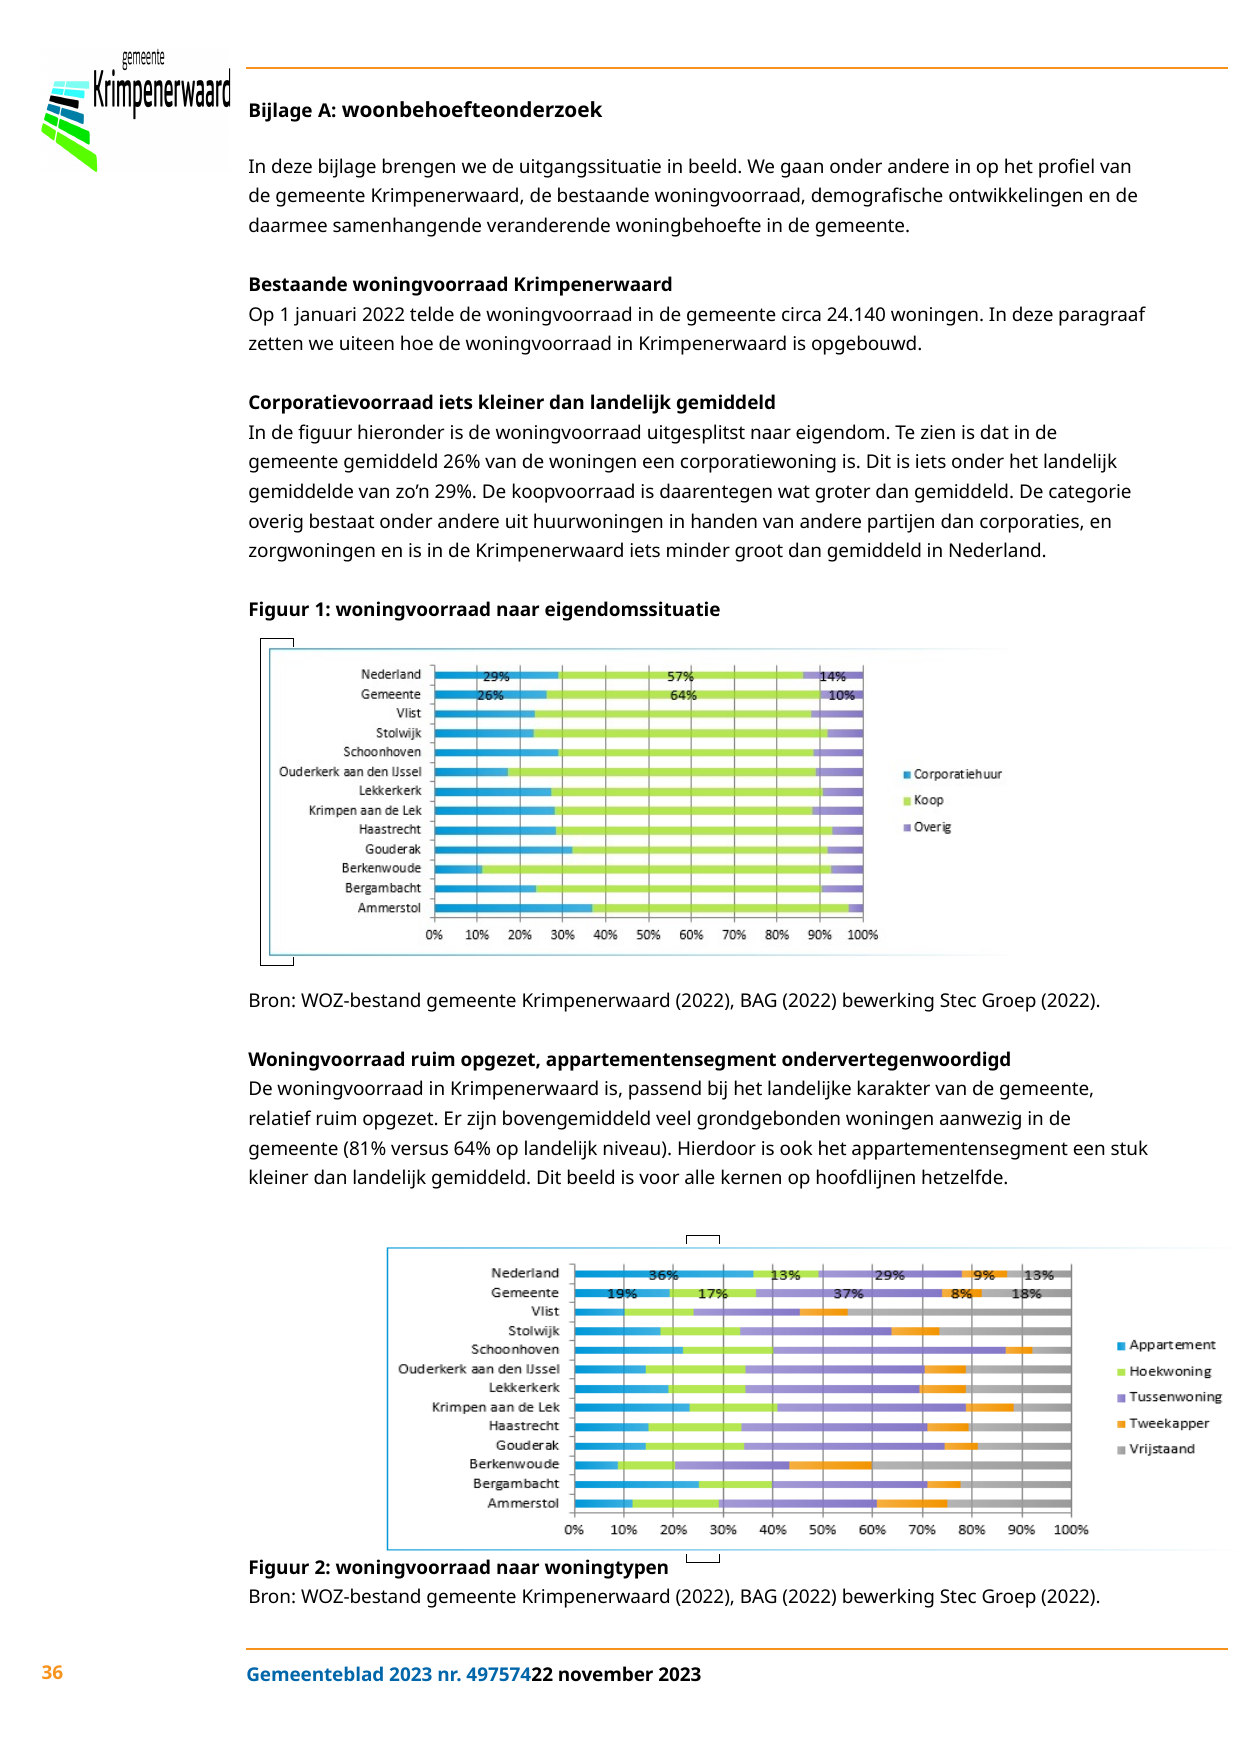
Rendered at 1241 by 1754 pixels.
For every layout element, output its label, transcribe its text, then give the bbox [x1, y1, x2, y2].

text Figuur 1: woningvoorraad naar eigendomssituatie [248, 597, 1152, 622]
text In deze bijlage brengen we de uitgangssituatie in beeld. We gaan onder andere in op het profiel van de gemeente Krimpenerwaard, de bestaande woningvoorraad, demografische ontwikkelingen en de daarmee samenhangende veranderende woningbehoefte in de gemeente. [248, 153, 1152, 238]
text In de figuur hieronder is de woningvoorraad uitgesplitst naar eigendom. Te zien is dat in de gemeente gemiddeld 26% van de woningen een corporatiewoning is. Dit is iets onder het landelijk gemiddelde van zo’n 29%. De koopvoorraad is daarentegen wat groter dan gemiddeld. De categorie overig bestaat onder andere uit huurwoningen in handen van andere partijen dan corporaties, en zorgwoningen en is in de Krimpenerwaard iets minder groot dan gemiddeld in Nederland. [248, 419, 1152, 563]
text Figuur 2: woningvoorraad naar woningtypen [248, 1223, 1152, 1580]
text Woningvoorraad ruim opgezet, appartementensegment ondervertegenwoordigd [248, 1046, 1152, 1072]
text Op 1 januari 2022 telde de woningvoorraad in de gemeente circa 24.140 woningen. In deze paragraaf zetten we uiteen hoe de woningvoorraad in Krimpenerwaard is opgebouwd. [248, 301, 1152, 356]
picture [268, 647, 1008, 957]
text Bron: WOZ-bestand gemeente Krimpenerwaard (2022), BAG (2022) bewerking Stec Groep (2022). [248, 1583, 1152, 1609]
text Bron: WOZ-bestand gemeente Krimpenerwaard (2022), BAG (2022) bewerking Stec Groep (2022). [248, 987, 1152, 1013]
picture [383, 1244, 1241, 1554]
text Bestaande woningvoorraad Krimpenerwaard [248, 271, 1152, 297]
text De woningvoorraad in Krimpenerwaard is, passend bij het landelijke karakter van de gemeente, relatief ruim opgezet. Er zijn bovengemiddeld veel grondgebonden woningen aanwezig in de gemeente (81% versus 64% op landelijk niveau). Hierdoor is ook het appartementensegment een stuk kleiner dan landelijk gemiddeld. Dit beeld is voor alle kernen op hoofdlijnen hetzelfde. [248, 1076, 1152, 1190]
text Bijlage A: woonbehoefteonderzoek [248, 95, 1152, 123]
text Corporatievoorraad iets kleiner dan landelijk gemiddeld [248, 389, 1152, 415]
picture [41, 47, 231, 172]
